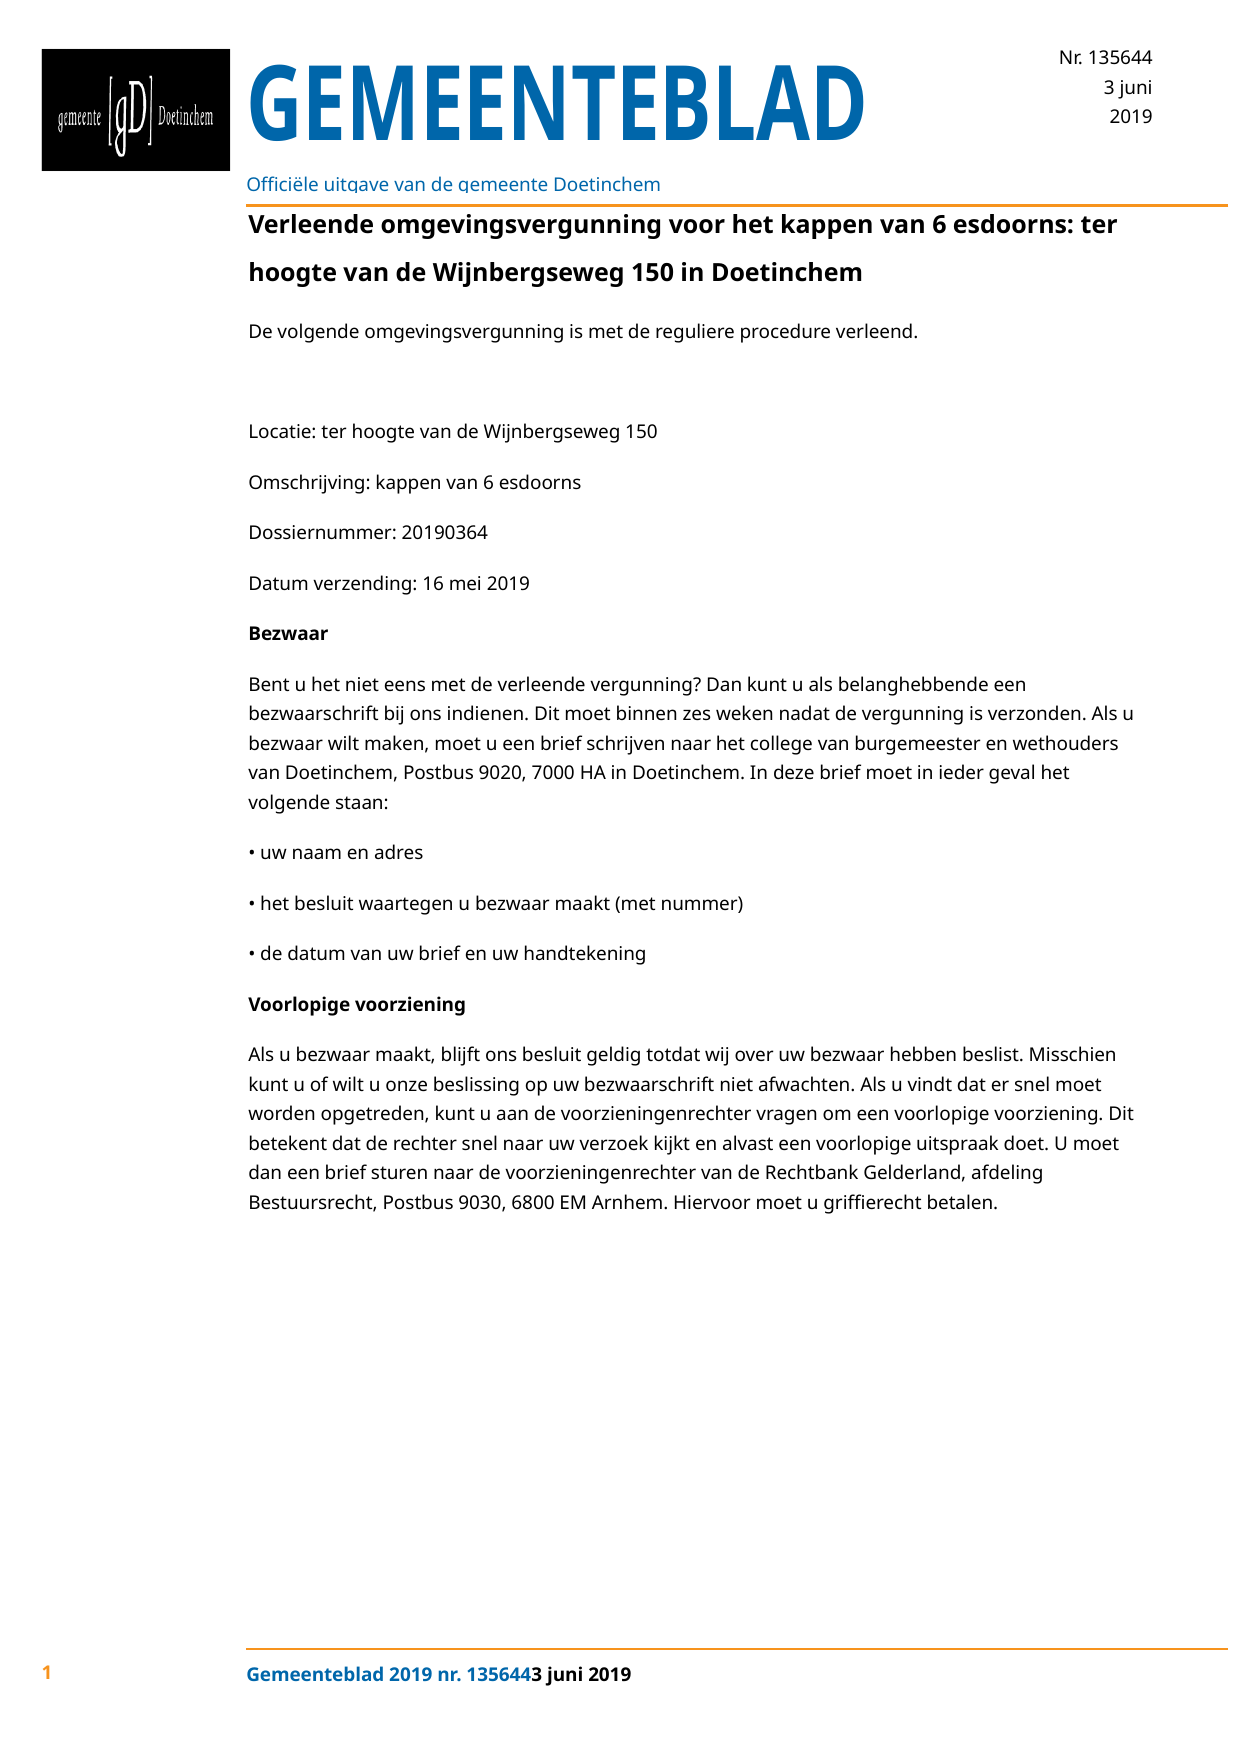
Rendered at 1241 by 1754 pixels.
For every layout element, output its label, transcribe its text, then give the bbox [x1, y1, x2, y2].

text Dossiernummer: 20190364 [248, 519, 1152, 545]
text • uw naam en adres [248, 839, 1152, 865]
text Omschrijving: kappen van 6 esdoorns [248, 469, 1152, 495]
text Verleende omgevingsvergunning voor het kappen van 6 esdoorns: ter hoogte van de Wijnbergseweg 150 in Doetinchem [248, 207, 1152, 288]
picture [41, 47, 231, 172]
text Locatie: ter hoogte van de Wijnbergseweg 150 [248, 419, 1152, 444]
text Datum verzending: 16 mei 2019 [248, 570, 1152, 596]
text Bent u het niet eens met de verleende vergunning? Dan kunt u als belanghebbende een bezwaarschrift bij ons indienen. Dit moet binnen zes weken nadat de vergunning is verzonden. Als u bezwaar wilt maken, moet u een brief schrijven naar het college van burgemeester en wethouders van Doetinchem, Postbus 9020, 7000 HA in Doetinchem. In deze brief moet in ieder geval het volgende staan: [248, 671, 1152, 815]
text Als u bezwaar maakt, blijft ons besluit geldig totdat wij over uw bezwaar hebben beslist. Misschien kunt u of wilt u onze beslissing op uw bezwaarschrift niet afwachten. Als u vindt dat er snel moet worden opgetreden, kunt u aan de voorzieningenrechter vragen om een voorlopige voorziening. Dit betekent dat de rechter snel naar uw verzoek kijkt en alvast een voorlopige uitspraak doet. U moet dan een brief sturen naar de voorzieningenrechter van de Rechtbank Gelderland, afdeling Bestuursrecht, Postbus 9030, 6800 EM Arnhem. Hiervoor moet u griffierecht betalen. [248, 1041, 1152, 1215]
text • het besluit waartegen u bezwaar maakt (met nummer) [248, 890, 1152, 916]
text Voorlopige voorziening [248, 991, 1152, 1017]
text • de datum van uw brief en uw handtekening [248, 940, 1152, 966]
text Bezwaar [248, 620, 1152, 646]
text De volgende omgevingsvergunning is met de reguliere procedure verleend. [248, 318, 1152, 344]
